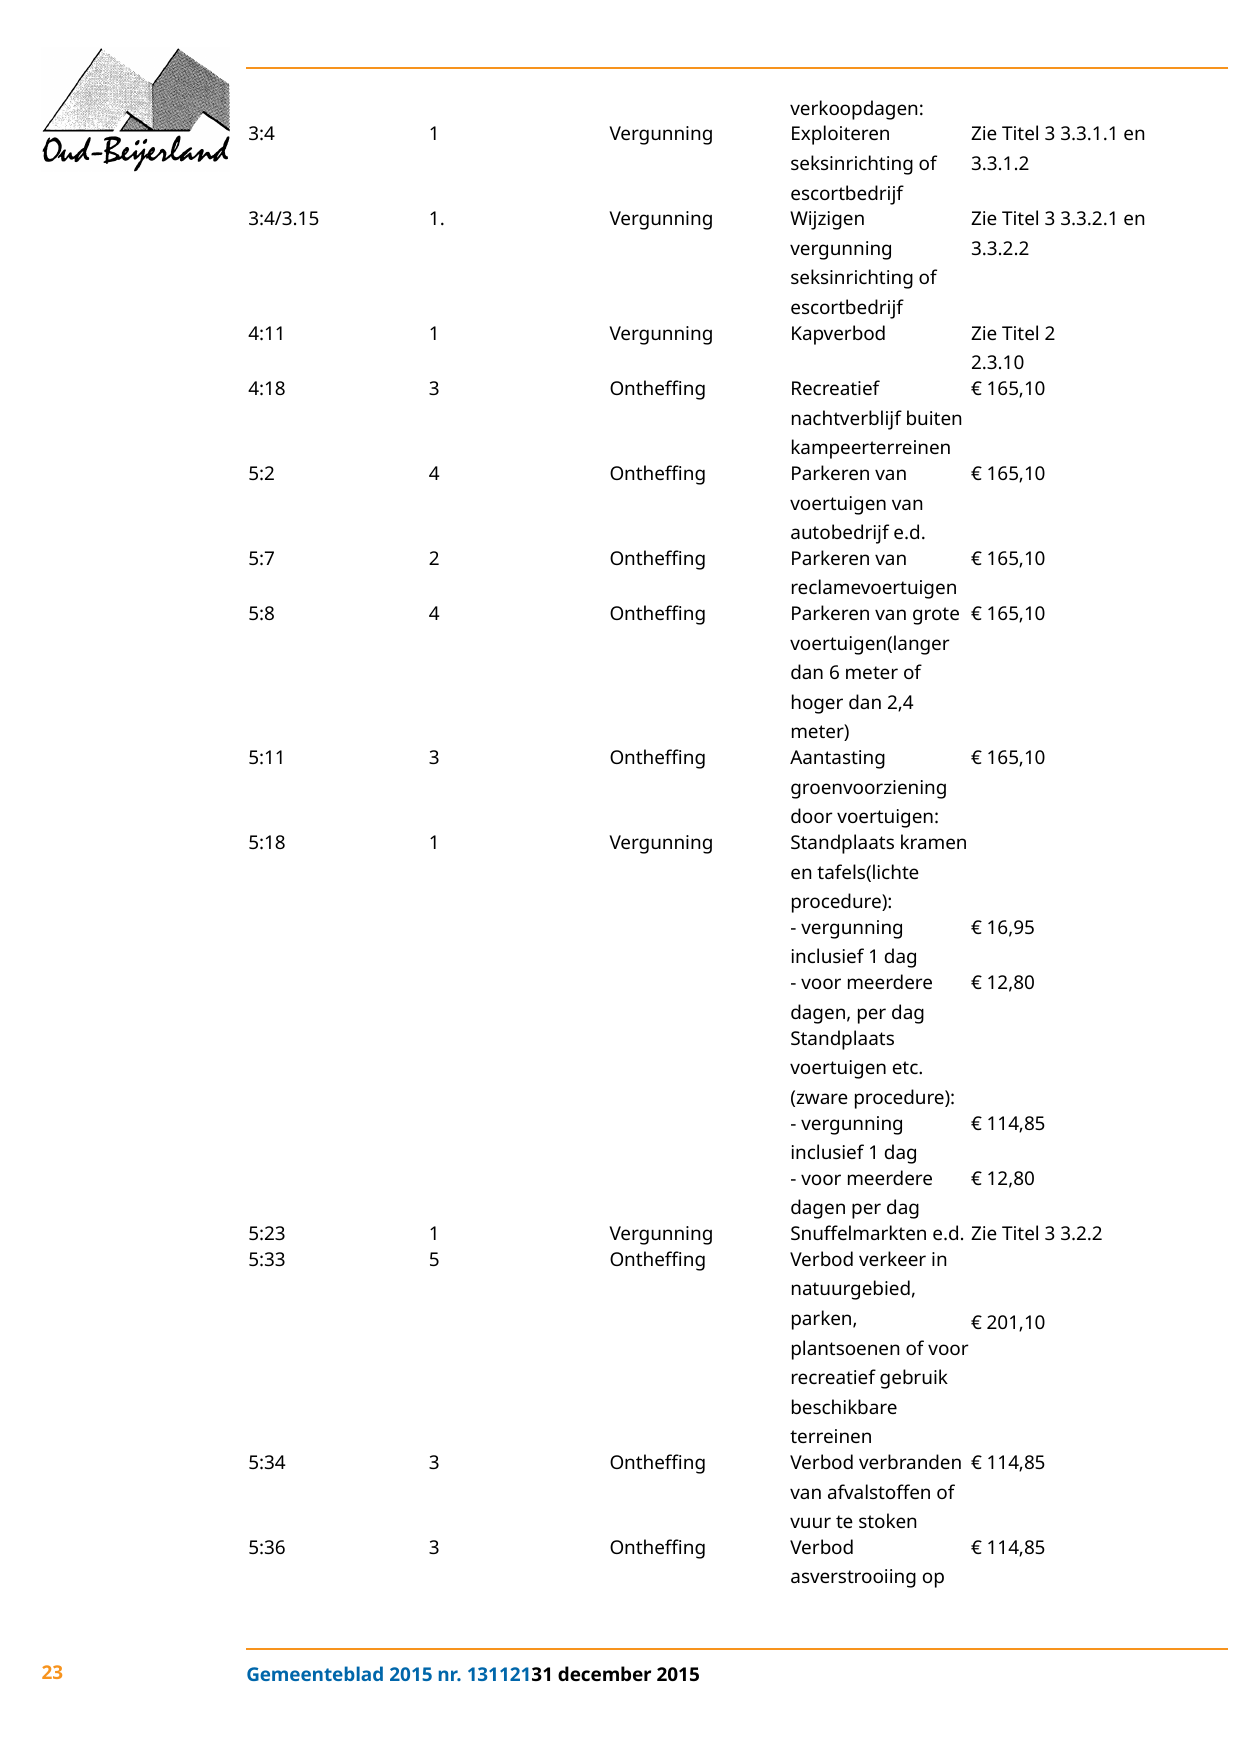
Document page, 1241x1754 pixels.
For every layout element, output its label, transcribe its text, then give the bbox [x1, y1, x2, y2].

table_cell [429, 914, 609, 969]
table_cell Standplaats voertuigen etc. (zware procedure): [790, 1025, 971, 1110]
table_cell - voor meerdere dagen per dag [790, 1165, 971, 1220]
table_cell € 12,80 [971, 970, 1152, 1025]
table_cell Vergunning [609, 829, 790, 914]
table_cell Ontheffing [609, 600, 790, 744]
table_cell [609, 95, 790, 121]
table_cell [429, 1110, 609, 1165]
table_cell [429, 95, 609, 121]
table_cell 5:18 [248, 829, 429, 914]
table_cell € 12,80 [971, 1165, 1152, 1220]
table_cell € 165,10 [971, 600, 1152, 744]
table_cell [609, 914, 790, 969]
table_cell 4:18 [248, 375, 429, 460]
table_cell Ontheffing [609, 375, 790, 460]
table_cell Wijzigen vergunning seksinrichting of escortbedrijf [790, 205, 971, 320]
table_cell [248, 914, 429, 969]
table_cell Ontheffing [609, 1534, 790, 1589]
table_cell € 165,10 [971, 545, 1152, 600]
table_cell Recreatief nachtverblijf buiten kampeerterreinen [790, 375, 971, 460]
table_cell 3 [429, 1449, 609, 1534]
table_cell 3 [429, 375, 609, 460]
table_cell 5:11 [248, 744, 429, 829]
table_cell [248, 95, 429, 121]
table_cell Vergunning [609, 1220, 790, 1246]
table_cell Verbod asverstrooiing op [790, 1534, 971, 1589]
table_cell Vergunning [609, 121, 790, 205]
table_cell [971, 829, 1152, 914]
table_cell € 16,95 [971, 914, 1152, 969]
table_cell [609, 1025, 790, 1110]
table_cell verkoopdagen: [790, 95, 971, 121]
table_cell 4 [429, 460, 609, 545]
picture [41, 47, 231, 172]
table_cell 1 [429, 121, 609, 205]
table_cell € 165,10 [971, 744, 1152, 829]
table_cell 5:8 [248, 600, 429, 744]
table_cell 3 [429, 744, 609, 829]
table_cell 5:7 [248, 545, 429, 600]
table_cell € 165,10 [971, 460, 1152, 545]
table_cell Verbod verbranden van afvalstoffen of vuur te stoken [790, 1449, 971, 1534]
table_cell Kapverbod [790, 320, 971, 375]
table_cell 4 [429, 600, 609, 744]
table_cell Zie Titel 3 3.2.2 [971, 1220, 1152, 1246]
table_cell [429, 1025, 609, 1110]
table_cell Aantasting groenvoorziening door voertuigen: [790, 744, 971, 829]
table_cell Ontheffing [609, 744, 790, 829]
table_cell 1. [429, 205, 609, 320]
table_cell Parkeren van grote voertuigen(langer dan 6 meter of hoger dan 2,4 meter) [790, 600, 971, 744]
table_cell Zie Titel 3 3.3.2.1 en 3.3.2.2 [971, 205, 1152, 320]
table_cell Parkeren van reclamevoertuigen [790, 545, 971, 600]
table_cell [248, 1165, 429, 1220]
table_cell € 114,85 [971, 1110, 1152, 1165]
table_cell 5:34 [248, 1449, 429, 1534]
table_cell 2 [429, 545, 609, 600]
table_cell 3:4 [248, 121, 429, 205]
table_cell [248, 1025, 429, 1110]
table_cell Ontheffing [609, 460, 790, 545]
table_cell Ontheffing [609, 545, 790, 600]
table_cell [248, 1110, 429, 1165]
table_cell Verbod verkeer in natuurgebied, parken, plantsoenen of voor recreatief gebruik beschikbare terreinen [790, 1246, 971, 1449]
table_cell € 165,10 [971, 375, 1152, 460]
table_cell [609, 1165, 790, 1220]
table_cell [971, 95, 1152, 121]
table_cell Exploiteren seksinrichting of escortbedrijf [790, 121, 971, 205]
table_cell 5:33 [248, 1246, 429, 1449]
table_cell 1 [429, 320, 609, 375]
table_cell Standplaats kramen en tafels(lichte procedure): [790, 829, 971, 914]
table_cell Zie Titel 3 3.3.1.1 en 3.3.1.2 [971, 121, 1152, 205]
table_cell € 114,85 [971, 1534, 1152, 1589]
table_cell 5 [429, 1246, 609, 1449]
table_cell Parkeren van voertuigen van autobedrijf e.d. [790, 460, 971, 545]
table_cell Snuffelmarkten e.d. [790, 1220, 971, 1246]
table_cell - voor meerdere dagen, per dag [790, 970, 971, 1025]
table_cell [609, 970, 790, 1025]
table_cell 5:36 [248, 1534, 429, 1589]
table_cell 3 [429, 1534, 609, 1589]
table_cell [609, 1110, 790, 1165]
table_cell € 201,10 [971, 1246, 1152, 1449]
table_cell Vergunning [609, 320, 790, 375]
table_cell 5:2 [248, 460, 429, 545]
table_cell 5:23 [248, 1220, 429, 1246]
table_cell [429, 1165, 609, 1220]
table_cell 4:11 [248, 320, 429, 375]
table_cell Vergunning [609, 205, 790, 320]
table_cell Zie Titel 2 2.3.10 [971, 320, 1152, 375]
table_cell € 114,85 [971, 1449, 1152, 1534]
table_cell Ontheffing [609, 1246, 790, 1449]
table_cell - vergunning inclusief 1 dag [790, 914, 971, 969]
table_cell Ontheffing [609, 1449, 790, 1534]
table_cell - vergunning inclusief 1 dag [790, 1110, 971, 1165]
table_cell 1 [429, 829, 609, 914]
table_cell [971, 1025, 1152, 1110]
table_cell 1 [429, 1220, 609, 1246]
table_cell [429, 970, 609, 1025]
table_cell 3:4/3.15 [248, 205, 429, 320]
table_cell [248, 970, 429, 1025]
